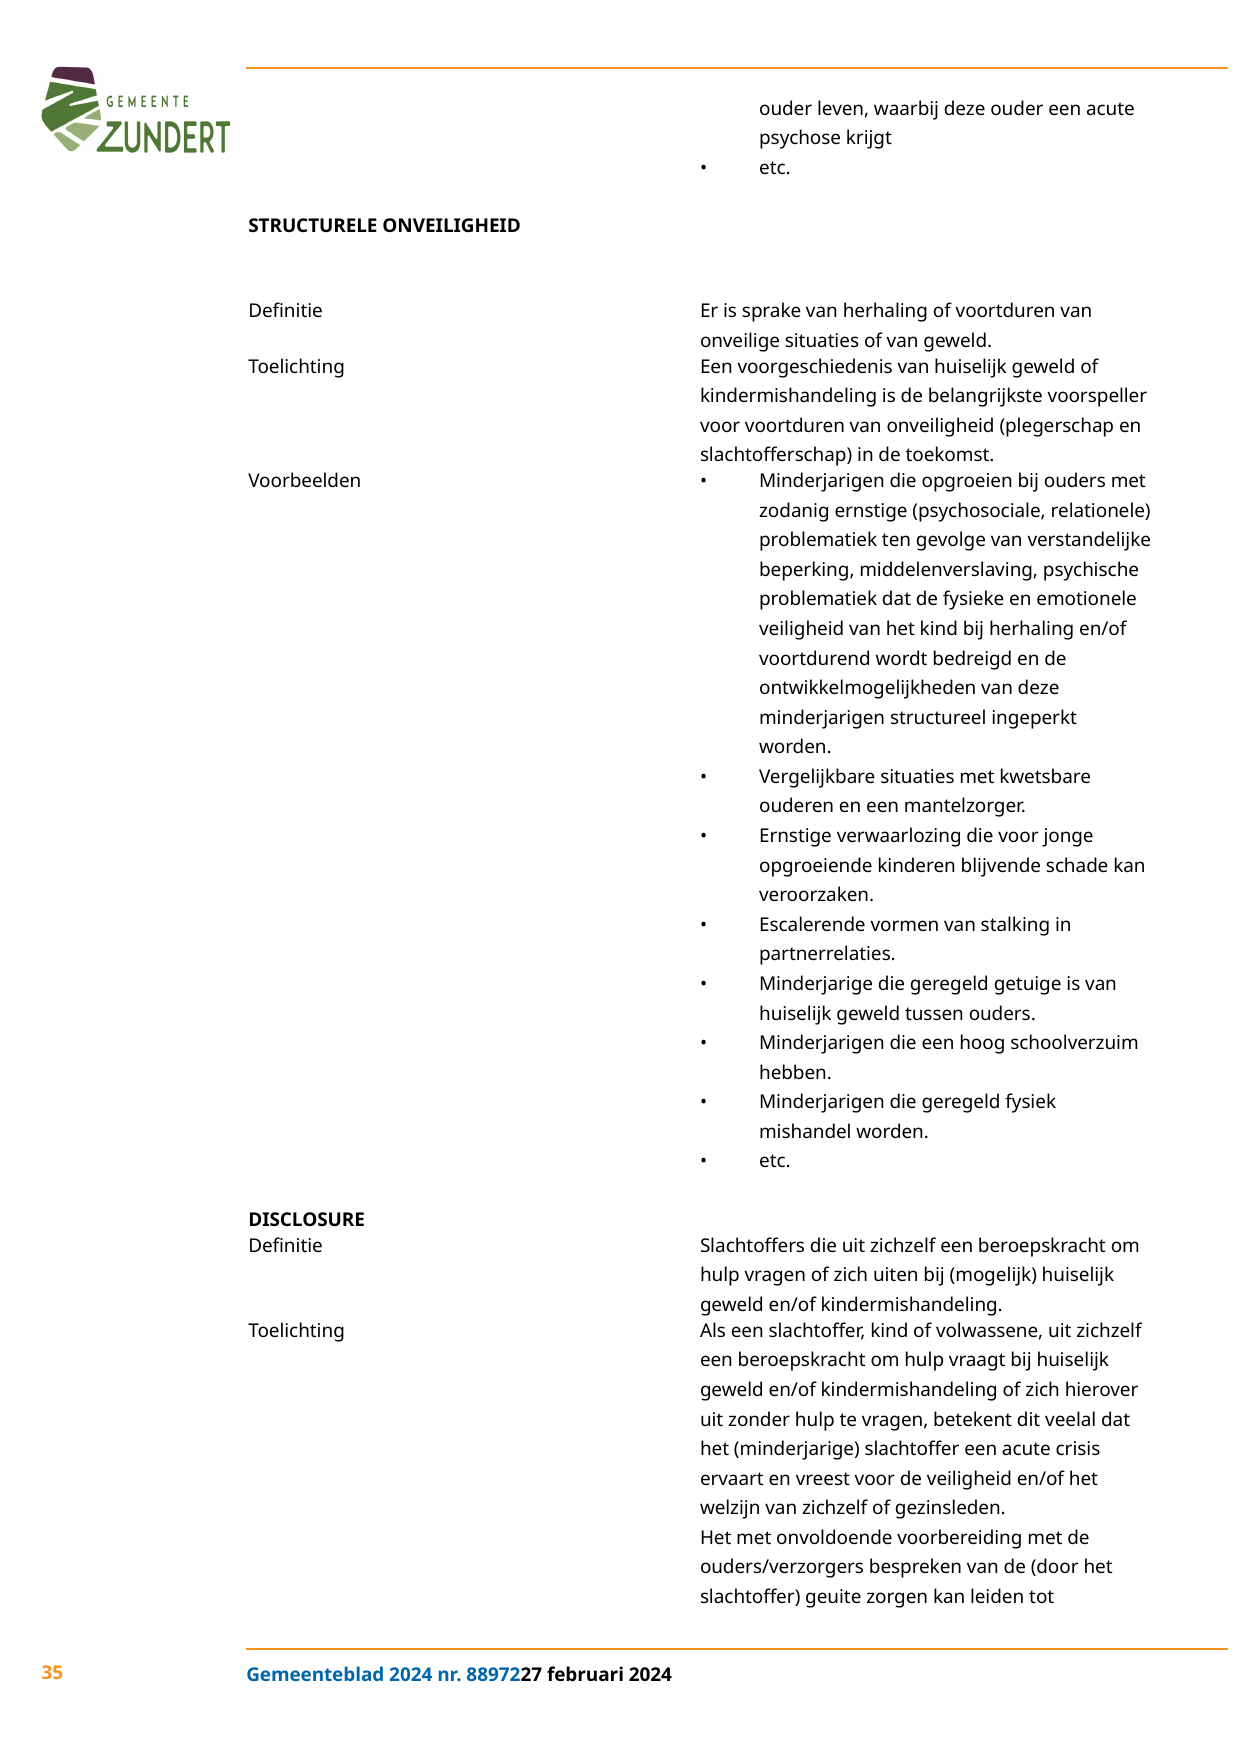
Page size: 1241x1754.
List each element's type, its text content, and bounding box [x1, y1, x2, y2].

table_cell Toelichting [248, 1317, 700, 1609]
picture [41, 47, 231, 172]
table_cell Voorbeelden [248, 467, 700, 1173]
table_header DISCLOSURE [248, 1206, 1152, 1232]
table_cell Definitie [248, 298, 700, 353]
table_cell Een voorgeschiedenis van huiselijk geweld of kindermishandeling is de belangrijkste voorspeller voor voortduren van onveiligheid (plegerschap en slachtofferschap) in de toekomst. [700, 353, 1152, 467]
table_header [248, 272, 1152, 297]
table_cell Slachtoffers die uit zichzelf een beroepskracht om hulp vragen of zich uiten bij (mogelijk) huiselijk geweld en/of kindermishandeling. [700, 1232, 1152, 1317]
table_cell ouder leven, waarbij deze ouder een acute psychose krijgt etc. [700, 95, 1152, 180]
text STRUCTURELE ONVEILIGHEID [248, 212, 1152, 238]
table_cell Toelichting [248, 353, 700, 467]
table_cell Minderjarigen die opgroeien bij ouders met zodanig ernstige (psychosociale, relationele) problematiek ten gevolge van verstandelijke beperking, middelenverslaving, psychische problematiek dat de fysieke en emotionele veiligheid van het kind bij herhaling en/of voortdurend wordt bedreigd en de ontwikkelmogelijkheden van deze minderjarigen structureel ingeperkt worden. Vergelijkbare situaties met kwetsbare ouderen en een mantelzorger. Ernstige verwaarlozing die voor jonge opgroeiende kinderen blijvende schade kan veroorzaken. Escalerende vormen van stalking in partnerrelaties. Minderjarige die geregeld getuige is van huiselijk geweld tussen ouders. Minderjarigen die een hoog schoolverzuim hebben. Minderjarigen die geregeld fysiek mishandel worden. etc. [700, 467, 1152, 1173]
table_cell Er is sprake van herhaling of voortduren van onveilige situaties of van geweld. [700, 298, 1152, 353]
table_cell Als een slachtoffer, kind of volwassene, uit zichzelf een beroepskracht om hulp vraagt bij huiselijk geweld en/of kindermishandeling of zich hierover uit zonder hulp te vragen, betekent dit veelal dat het (minderjarige) slachtoffer een acute crisis ervaart en vreest voor de veiligheid en/of het welzijn van zichzelf of gezinsleden. Het met onvoldoende voorbereiding met de ouders/verzorgers bespreken van de (door het slachtoffer) geuite zorgen kan leiden tot [700, 1317, 1152, 1609]
table_cell [248, 95, 700, 180]
table_cell Definitie [248, 1232, 700, 1317]
